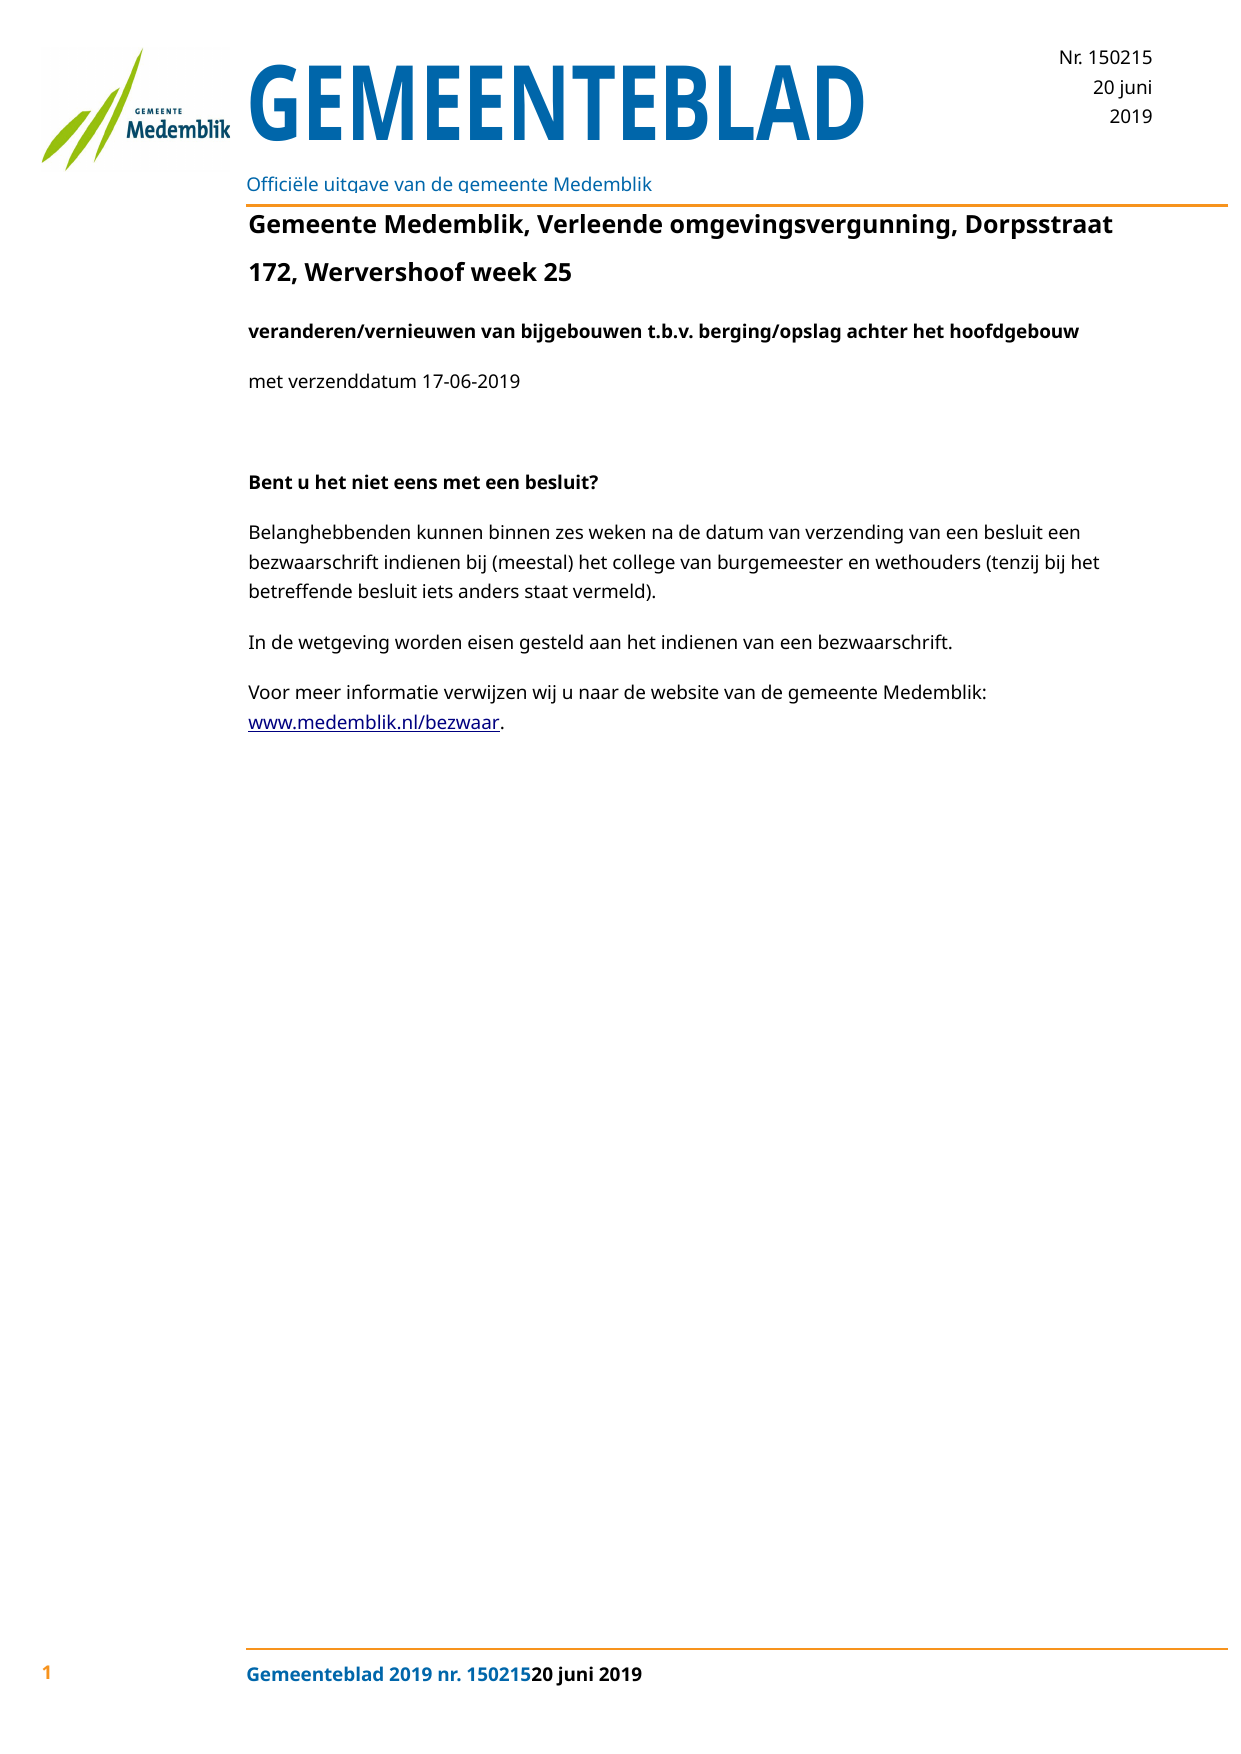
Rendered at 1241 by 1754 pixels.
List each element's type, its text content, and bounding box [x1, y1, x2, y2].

text Bent u het niet eens met een besluit? [248, 469, 1152, 495]
text Voor meer informatie verwijzen wij u naar de website van de gemeente Medemblik: www.medemblik.nl/bezwaar. [248, 679, 1152, 735]
picture [41, 47, 231, 172]
text Gemeente Medemblik, Verleende omgevingsvergunning, Dorpsstraat 172, Wervershoof week 25 [248, 207, 1152, 288]
text Belanghebbenden kunnen binnen zes weken na de datum van verzending van een besluit een bezwaarschrift indienen bij (meestal) het college van burgemeester en wethouders (tenzij bij het betreffende besluit iets anders staat vermeld). [248, 519, 1152, 604]
text In de wetgeving worden eisen gesteld aan het indienen van een bezwaarschrift. [248, 629, 1152, 655]
text met verzenddatum 17-06-2019 [248, 368, 1152, 394]
text veranderen/vernieuwen van bijgebouwen t.b.v. berging/opslag achter het hoofdgebouw [248, 318, 1152, 344]
